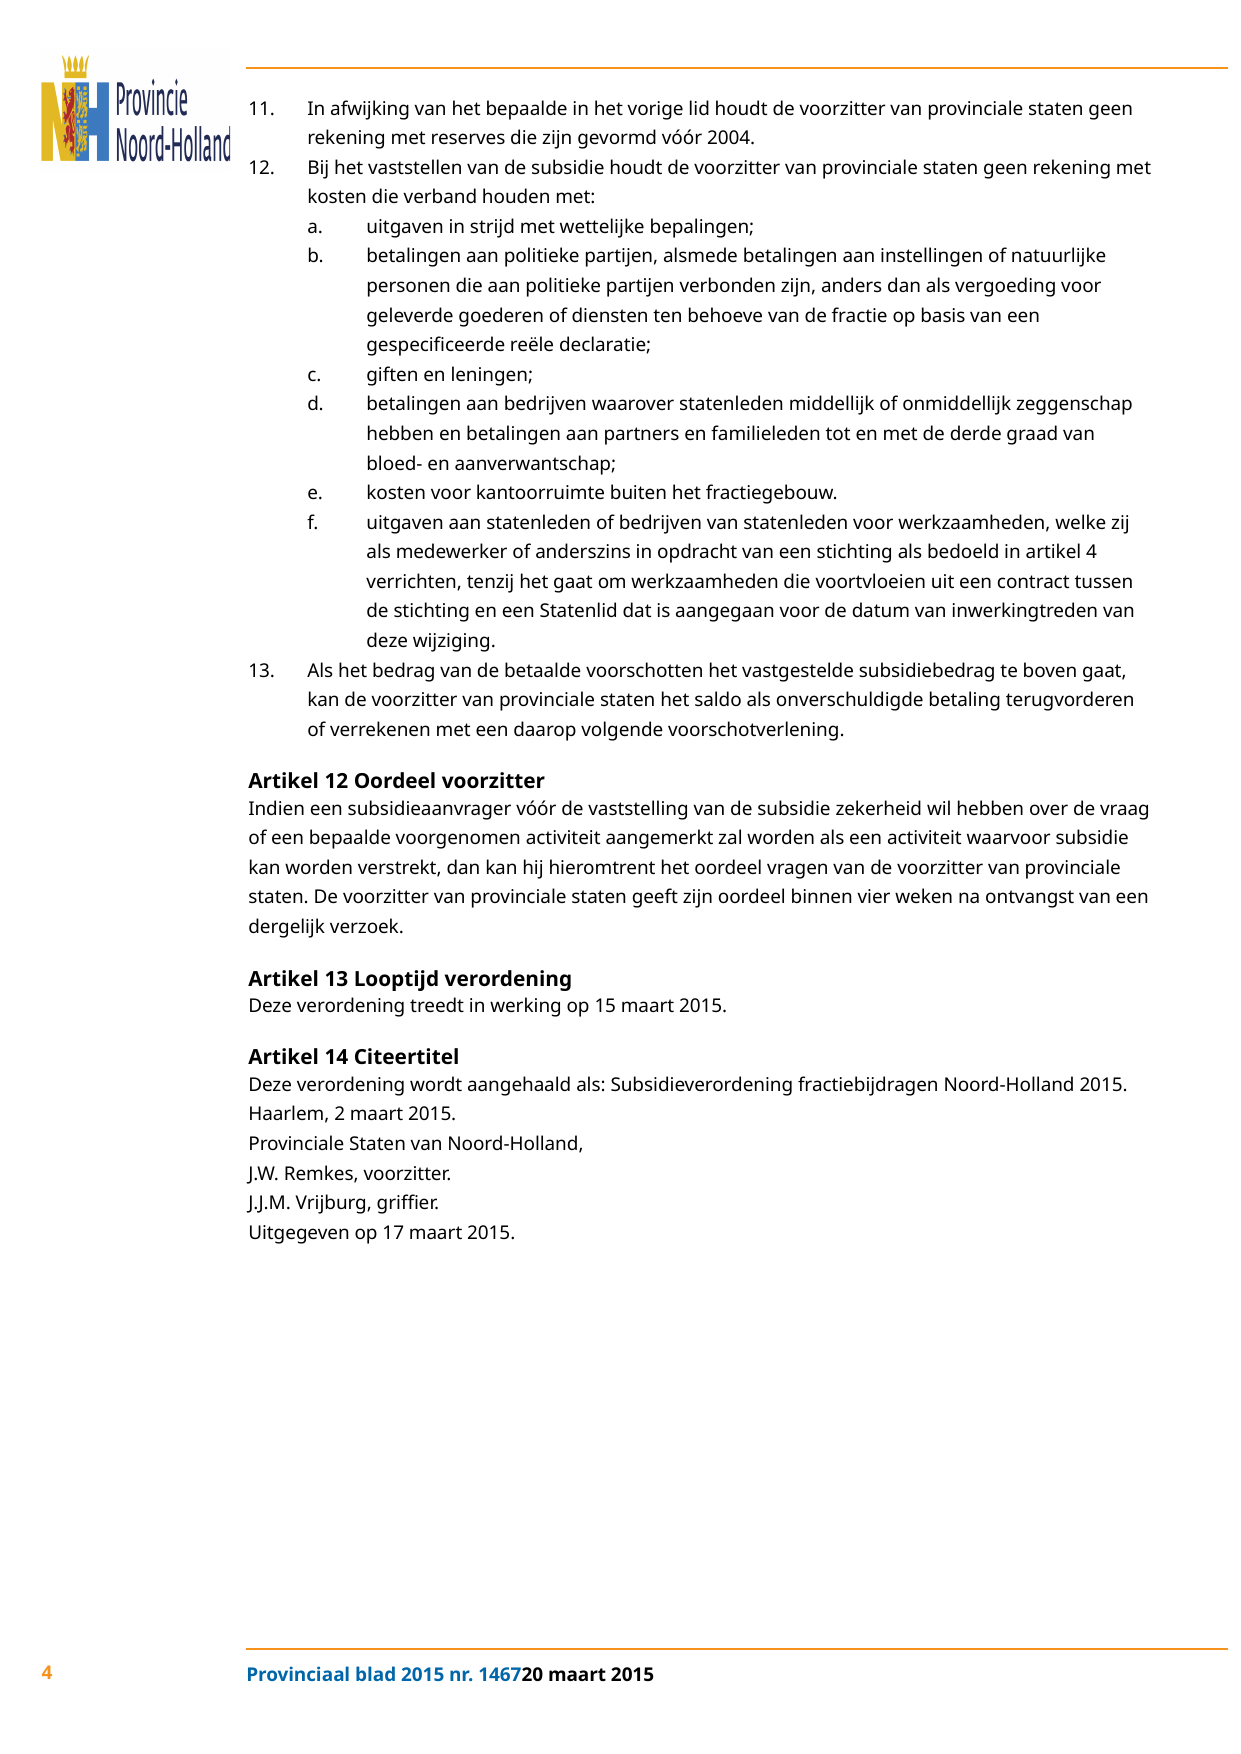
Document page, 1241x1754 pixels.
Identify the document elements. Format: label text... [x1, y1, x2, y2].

text J.J.M. Vrijburg, griffier. [248, 1189, 1152, 1215]
list betalingen aan bedrijven waarover statenleden middellijk of onmiddellijk zeggenschap hebben en betalingen aan partners en familieleden tot en met de derde graad van bloed- en aanverwantschap; [307, 391, 1152, 476]
text Deze verordening wordt aangehaald als: Subsidieverordening fractiebijdragen Noord-Holland 2015. [248, 1071, 1152, 1097]
text Deze verordening treedt in werking op 15 maart 2015. [248, 992, 1152, 1018]
text Artikel 14 Citeertitel [248, 1042, 1152, 1071]
text J.W. Remkes, voorzitter. [248, 1160, 1152, 1185]
text Uitgegeven op 17 maart 2015. [248, 1219, 1152, 1244]
list kosten voor kantoorruimte buiten het fractiegebouw. [307, 479, 1152, 505]
list Bij het vaststellen van de subsidie houdt de voorzitter van provinciale staten geen rekening met kosten die verband houden met: [248, 154, 1152, 209]
list Als het bedrag van de betaalde voorschotten het vastgestelde subsidiebedrag te boven gaat, kan de voorzitter van provinciale staten het saldo als onverschuldigde betaling terugvorderen of verrekenen met een daarop volgende voorschotverlening. [248, 657, 1152, 742]
list giften en leningen; [307, 361, 1152, 387]
list uitgaven in strijd met wettelijke bepalingen; [307, 213, 1152, 239]
list uitgaven aan statenleden of bedrijven van statenleden voor werkzaamheden, welke zij als medewerker of anderszins in opdracht van een stichting als bedoeld in artikel 4 verrichten, tenzij het gaat om werkzaamheden die voortvloeien uit een contract tussen de stichting en een Statenlid dat is aangegaan voor de datum van inwerkingtreden van deze wijziging. [307, 509, 1152, 653]
text Haarlem, 2 maart 2015. [248, 1101, 1152, 1126]
text Provinciale Staten van Noord-Holland, [248, 1130, 1152, 1156]
text Indien een subsidieaanvrager vóór de vaststelling van de subsidie zekerheid wil hebben over de vraag of een bepaalde voorgenomen activiteit aangemerkt zal worden als een activiteit waarvoor subsidie kan worden verstrekt, dan kan hij hieromtrent het oordeel vragen van de voorzitter van provinciale staten. De voorzitter van provinciale staten geeft zijn oordeel binnen vier weken na ontvangst van een dergelijk verzoek. [248, 795, 1152, 939]
picture [41, 47, 231, 172]
list In afwijking van het bepaalde in het vorige lid houdt de voorzitter van provinciale staten geen rekening met reserves die zijn gevormd vóór 2004. [248, 95, 1152, 150]
text Artikel 12 Oordeel voorzitter [248, 766, 1152, 795]
list betalingen aan politieke partijen, alsmede betalingen aan instellingen of natuurlijke personen die aan politieke partijen verbonden zijn, anders dan als vergoeding voor geleverde goederen of diensten ten behoeve van de fractie op basis van een gespecificeerde reële declaratie; [307, 243, 1152, 357]
text Artikel 13 Looptijd verordening [248, 964, 1152, 992]
